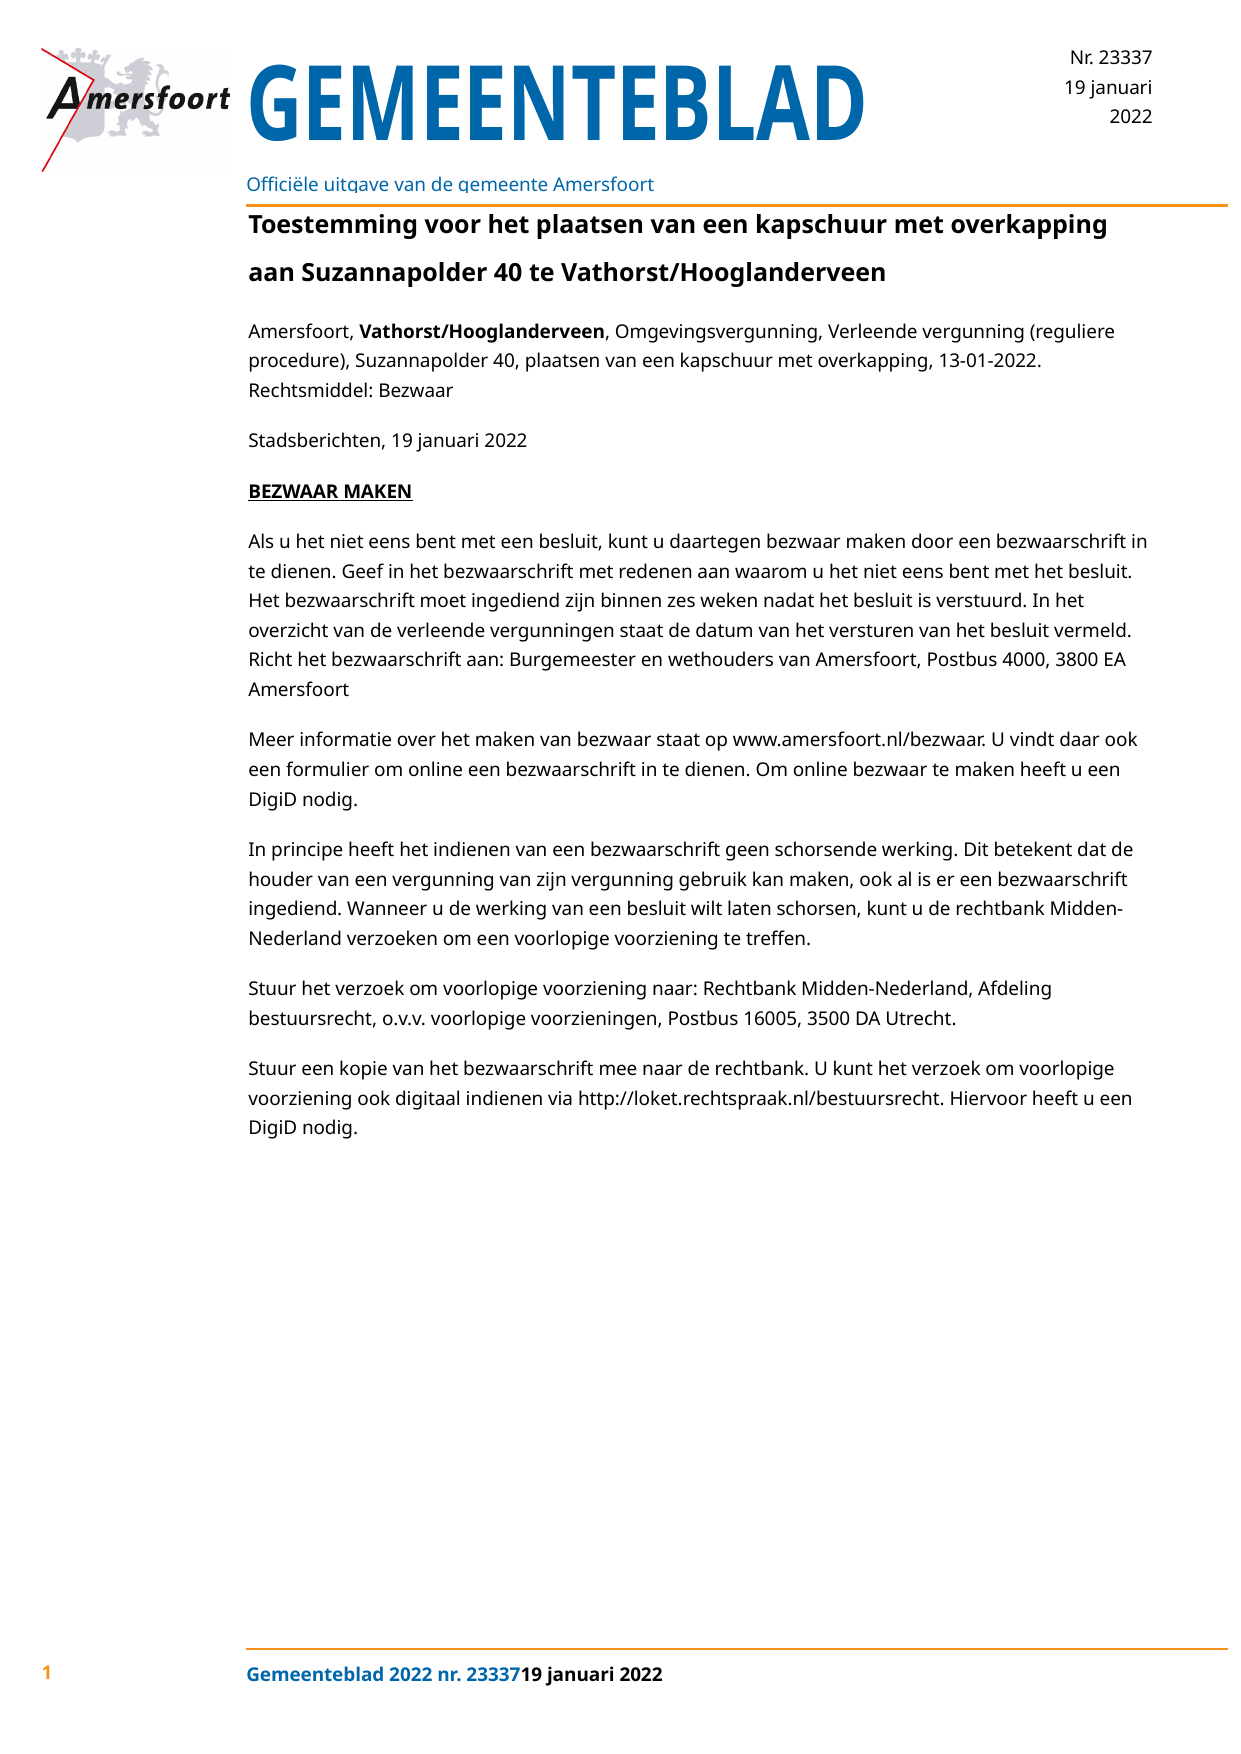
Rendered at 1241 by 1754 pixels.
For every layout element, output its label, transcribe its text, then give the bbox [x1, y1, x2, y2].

text Stadsberichten, 19 januari 2022 [248, 427, 1152, 453]
picture [41, 47, 231, 172]
text Stuur een kopie van het bezwaarschrift mee naar de rechtbank. U kunt het verzoek om voorlopige voorziening ook digitaal indienen via http://loket.rechtspraak.nl/bestuursrecht. Hiervoor heeft u een DigiD nodig. [248, 1055, 1152, 1140]
text In principe heeft het indienen van een bezwaarschrift geen schorsende werking. Dit betekent dat de houder van een vergunning van zijn vergunning gebruik kan maken, ook al is er een bezwaarschrift ingediend. Wanneer u de werking van een besluit wilt laten schorsen, kunt u de rechtbank Midden-Nederland verzoeken om een voorlopige voorziening te treffen. [248, 836, 1152, 951]
text Als u het niet eens bent met een besluit, kunt u daartegen bezwaar maken door een bezwaarschrift in te dienen. Geef in het bezwaarschrift met redenen aan waarom u het niet eens bent met het besluit. Het bezwaarschrift moet ingediend zijn binnen zes weken nadat het besluit is verstuurd. In het overzicht van de verleende vergunningen staat de datum van het versturen van het besluit vermeld. Richt het bezwaarschrift aan: Burgemeester en wethouders van Amersfoort, Postbus 4000, 3800 EA Amersfoort [248, 528, 1152, 702]
text Meer informatie over het maken van bezwaar staat op www.amersfoort.nl/bezwaar. U vindt daar ook een formulier om online een bezwaarschrift in te dienen. Om online bezwaar te maken heeft u een DigiD nodig. [248, 727, 1152, 812]
text Stuur het verzoek om voorlopige voorziening naar: Rechtbank Midden-Nederland, Afdeling bestuursrecht, o.v.v. voorlopige voorzieningen, Postbus 16005, 3500 DA Utrecht. [248, 975, 1152, 1031]
text BEZWAAR MAKEN [248, 478, 1152, 504]
text Amersfoort, Vathorst/Hooglanderveen, Omgevingsvergunning, Verleende vergunning (reguliere procedure), Suzannapolder 40, plaatsen van een kapschuur met overkapping, 13-01-2022. Rechtsmiddel: Bezwaar [248, 318, 1152, 403]
text Toestemming voor het plaatsen van een kapschuur met overkapping aan Suzannapolder 40 te Vathorst/Hooglanderveen [248, 207, 1152, 288]
